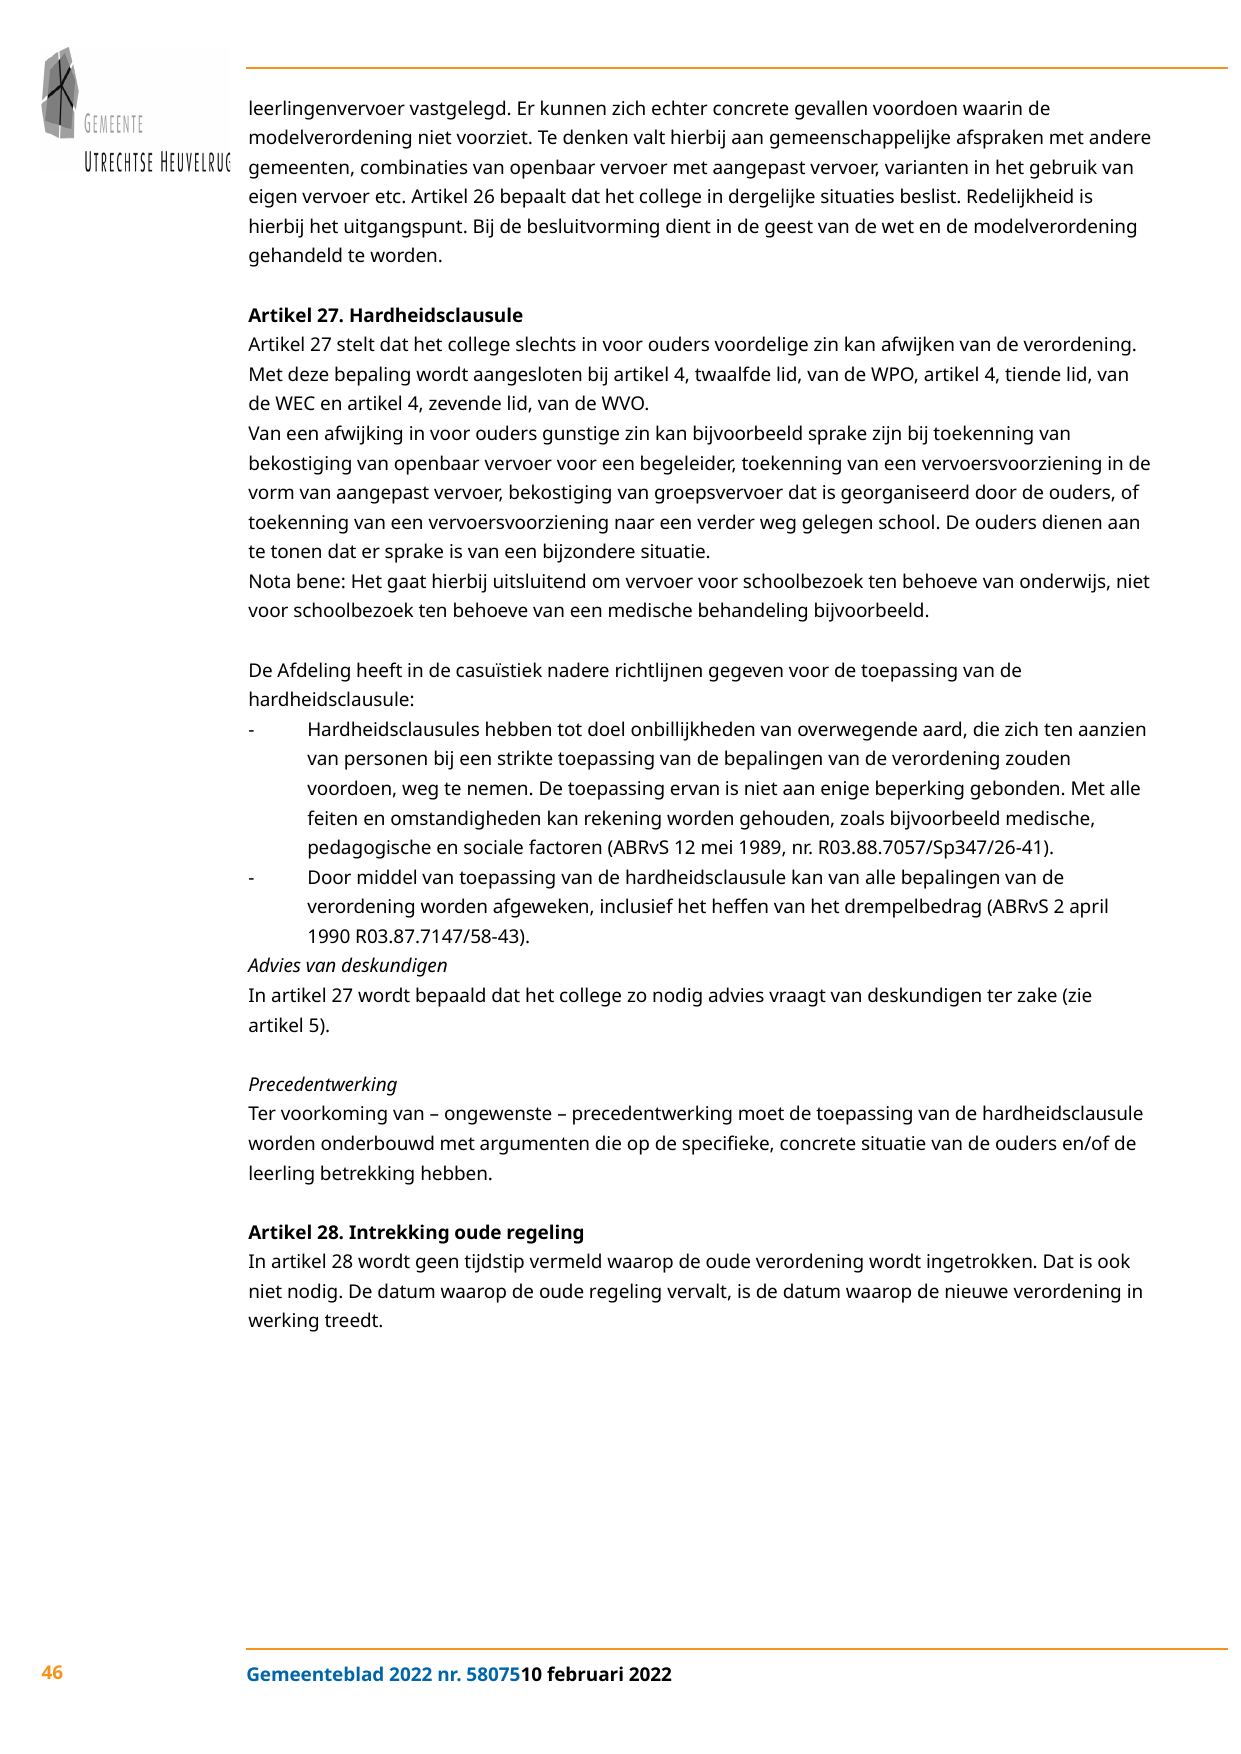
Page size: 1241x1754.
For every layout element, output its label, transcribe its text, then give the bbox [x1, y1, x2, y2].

text Artikel 27. Hardheidsclausule [248, 302, 1152, 328]
text Artikel 28. Intrekking oude regeling [248, 1219, 1152, 1245]
text De Afdeling heeft in de casuïstiek nadere richtlijnen gegeven voor de toepassing van de hardheidsclausule: [248, 657, 1152, 712]
text In artikel 28 wordt geen tijdstip vermeld waarop de oude verordening wordt ingetrokken. Dat is ook niet nodig. De datum waarop de oude regeling vervalt, is de datum waarop de nieuwe verordening in werking treedt. [248, 1248, 1152, 1333]
text In artikel 27 wordt bepaald dat het college zo nodig advies vraagt van deskundigen ter zake (zie artikel 5). [248, 982, 1152, 1038]
text Van een afwijking in voor ouders gunstige zin kan bijvoorbeeld sprake zijn bij toekenning van bekostiging van openbaar vervoer voor een begeleider, toekenning van een vervoersvoorziening in de vorm van aangepast vervoer, bekostiging van groepsvervoer dat is georganiseerd door de ouders, of toekenning van een vervoersvoorziening naar een verder weg gelegen school. De ouders dienen aan te tonen dat er sprake is van een bijzondere situatie. [248, 420, 1152, 564]
picture [41, 47, 231, 172]
text Precedentwerking [248, 1071, 1152, 1097]
text leerlingenvervoer vastgelegd. Er kunnen zich echter concrete gevallen voordoen waarin de modelverordening niet voorziet. Te denken valt hierbij aan gemeenschappelijke afspraken met andere gemeenten, combinaties van openbaar vervoer met aangepast vervoer, varianten in het gebruik van eigen vervoer etc. Artikel 26 bepaalt dat het college in dergelijke situaties beslist. Redelijkheid is hierbij het uitgangspunt. Bij de besluitvorming dient in de geest van de wet en de modelverordening gehandeld te worden. [248, 95, 1152, 268]
text Artikel 27 stelt dat het college slechts in voor ouders voordelige zin kan afwijken van de verordening. Met deze bepaling wordt aangesloten bij artikel 4, twaalfde lid, van de WPO, artikel 4, tiende lid, van de WEC en artikel 4, zevende lid, van de WVO. [248, 331, 1152, 416]
list Hardheidsclausules hebben tot doel onbillijkheden van overwegende aard, die zich ten aanzien van personen bij een strikte toepassing van de bepalingen van de verordening zouden voordoen, weg te nemen. De toepassing ervan is niet aan enige beperking gebonden. Met alle feiten en omstandigheden kan rekening worden gehouden, zoals bijvoorbeeld medische, pedagogische en sociale factoren (ABRvS 12 mei 1989, nr. R03.88.7057/Sp347/26-41). [248, 716, 1152, 860]
text Ter voorkoming van – ongewenste – precedentwerking moet de toepassing van de hardheidsclausule worden onderbouwd met argumenten die op de specifieke, concrete situatie van de ouders en/of de leerling betrekking hebben. [248, 1101, 1152, 1186]
text Advies van deskundigen [248, 953, 1152, 978]
list Door middel van toepassing van de hardheidsclausule kan van alle bepalingen van de verordening worden afgeweken, inclusief het heffen van het drempelbedrag (ABRvS 2 april 1990 R03.87.7147/58-43). [248, 864, 1152, 949]
text Nota bene: Het gaat hierbij uitsluitend om vervoer voor schoolbezoek ten behoeve van onderwijs, niet voor schoolbezoek ten behoeve van een medische behandeling bijvoorbeeld. [248, 568, 1152, 623]
